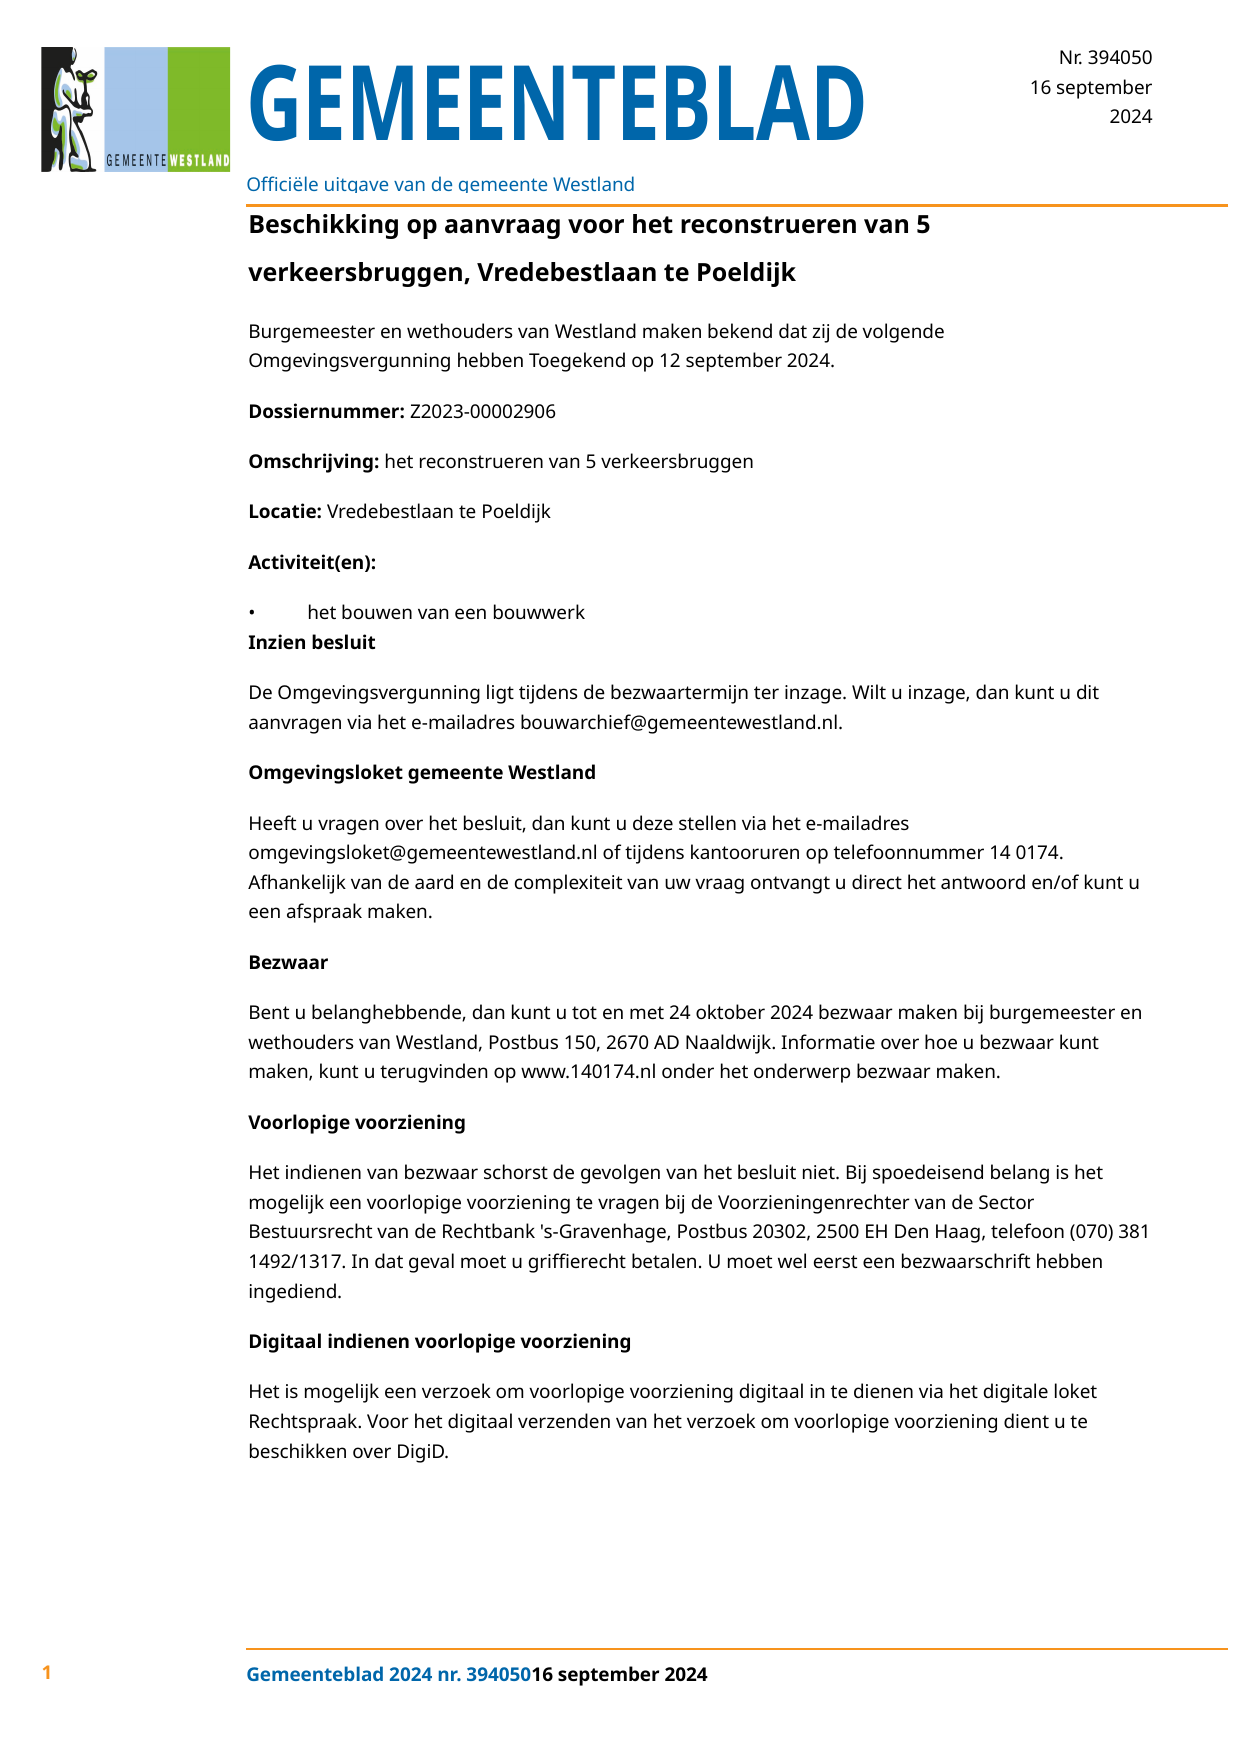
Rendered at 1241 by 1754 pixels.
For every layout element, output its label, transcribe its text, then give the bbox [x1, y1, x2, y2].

picture [41, 47, 231, 172]
text Voorlopige voorziening [248, 1109, 1152, 1135]
text Omschrijving: het reconstrueren van 5 verkeersbruggen [248, 448, 1152, 474]
text Inzien besluit [248, 629, 1152, 655]
text Het indienen van bezwaar schorst de gevolgen van het besluit niet. Bij spoedeisend belang is het mogelijk een voorlopige voorziening te vragen bij de Voorzieningenrechter van de Sector Bestuursrecht van de Rechtbank 's-Gravenhage, Postbus 20302, 2500 EH Den Haag, telefoon (070) 381 1492/1317. In dat geval moet u griffierecht betalen. U moet wel eerst een bezwaarschrift hebben ingediend. [248, 1159, 1152, 1304]
text Locatie: Vredebestlaan te Poeldijk [248, 499, 1152, 524]
text Bezwaar [248, 949, 1152, 975]
text Het is mogelijk een verzoek om voorlopige voorziening digitaal in te dienen via het digitale loket Rechtspraak. Voor het digitaal verzenden van het verzoek om voorlopige voorziening dient u te beschikken over DigiD. [248, 1379, 1152, 1464]
text Digitaal indienen voorlopige voorziening [248, 1328, 1152, 1354]
text Heeft u vragen over het besluit, dan kunt u deze stellen via het e-mailadres omgevingsloket@gemeentewestland.nl of tijdens kantooruren op telefoonnummer 14 0174. Afhankelijk van de aard en de complexiteit van uw vraag ontvangt u direct het antwoord en/of kunt u een afspraak maken. [248, 810, 1152, 924]
text De Omgevingsvergunning ligt tijdens de bezwaartermijn ter inzage. Wilt u inzage, dan kunt u dit aanvragen via het e-mailadres bouwarchief@gemeentewestland.nl. [248, 679, 1152, 735]
text Omgevingsloket gemeente Westland [248, 759, 1152, 785]
text Dossiernummer: Z2023-00002906 [248, 398, 1152, 424]
list het bouwen van een bouwwerk [248, 599, 1152, 625]
text Burgemeester en wethouders van Westland maken bekend dat zij de volgende Omgevingsvergunning hebben Toegekend op 12 september 2024. [248, 318, 1152, 373]
text Bent u belanghebbende, dan kunt u tot en met 24 oktober 2024 bezwaar maken bij burgemeester en wethouders van Westland, Postbus 150, 2670 AD Naaldwijk. Informatie over hoe u bezwaar kunt maken, kunt u terugvinden op www.140174.nl onder het onderwerp bezwaar maken. [248, 999, 1152, 1084]
text Activiteit(en): [248, 549, 1152, 575]
text Beschikking op aanvraag voor het reconstrueren van 5 verkeersbruggen, Vredebestlaan te Poeldijk [248, 207, 1152, 288]
